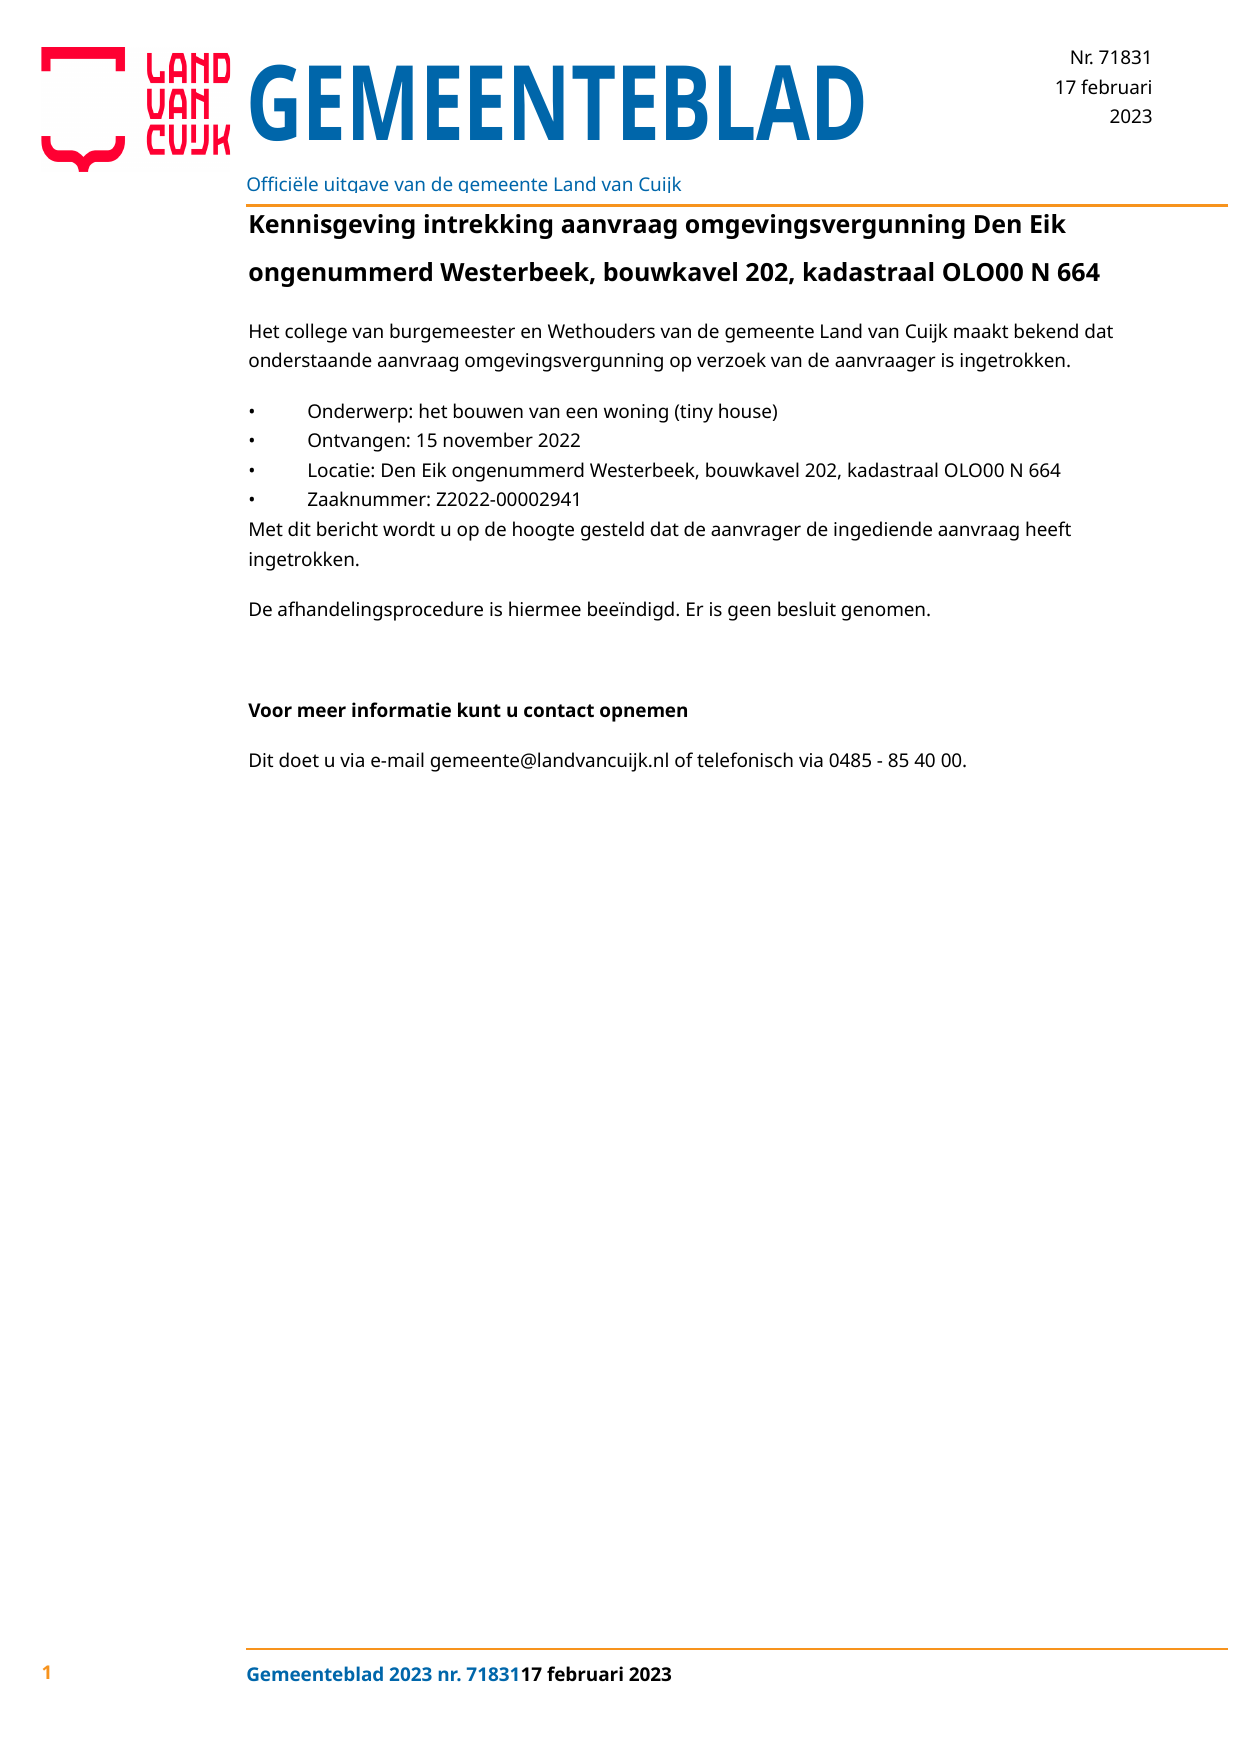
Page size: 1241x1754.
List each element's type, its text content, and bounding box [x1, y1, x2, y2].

text Kennisgeving intrekking aanvraag omgevingsvergunning Den Eik ongenummerd Westerbeek, bouwkavel 202, kadastraal OLO00 N 664 [248, 207, 1152, 288]
text Voor meer informatie kunt u contact opnemen [248, 697, 1152, 723]
list Onderwerp: het bouwen van een woning (tiny house) [248, 398, 1152, 424]
list Locatie: Den Eik ongenummerd Westerbeek, bouwkavel 202, kadastraal OLO00 N 664 [248, 457, 1152, 483]
text Met dit bericht wordt u op de hoogte gesteld dat de aanvrager de ingediende aanvraag heeft ingetrokken. [248, 516, 1152, 572]
text Het college van burgemeester en Wethouders van de gemeente Land van Cuijk maakt bekend dat onderstaande aanvraag omgevingsvergunning op verzoek van de aanvraager is ingetrokken. [248, 318, 1152, 373]
text De afhandelingsprocedure is hiermee beeïndigd. Er is geen besluit genomen. [248, 596, 1152, 622]
text Dit doet u via e-mail gemeente@landvancuijk.nl of telefonisch via 0485 - 85 40 00. [248, 747, 1152, 773]
list Ontvangen: 15 november 2022 [248, 427, 1152, 453]
picture [41, 47, 231, 172]
list Zaaknummer: Z2022-00002941 [248, 487, 1152, 512]
